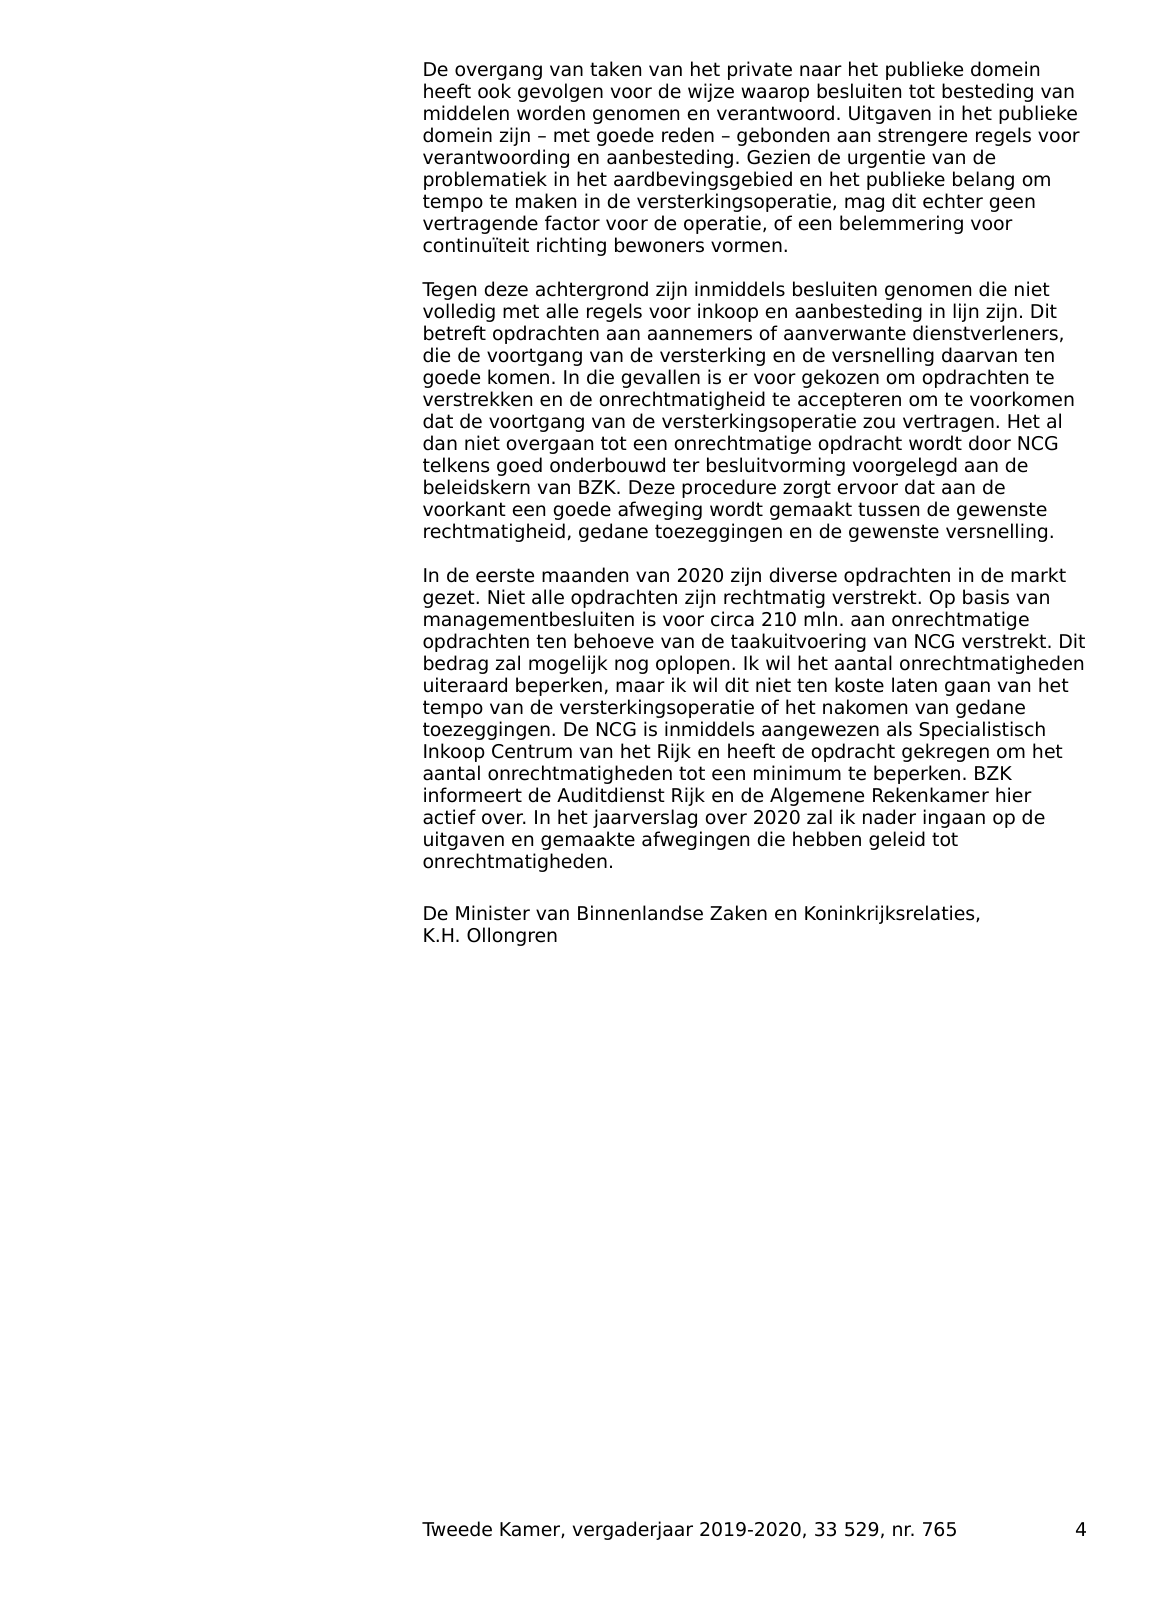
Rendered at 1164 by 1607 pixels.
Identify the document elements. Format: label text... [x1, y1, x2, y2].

text De Minister van Binnenlandse Zaken en Koninkrijksrelaties, K.H. Ollongren [422, 903, 1087, 947]
text De overgang van taken van het private naar het publieke domein heeft ook gevolgen voor de wijze waarop besluiten tot besteding van middelen worden genomen en verantwoord. Uitgaven in het publieke domein zijn – met goede reden – gebonden aan strengere regels voor verantwoording en aanbesteding. Gezien de urgentie van de problematiek in het aardbevingsgebied en het publieke belang om tempo te maken in de versterkingsoperatie, mag dit echter geen vertragende factor voor de operatie, of een belemmering voor continuïteit richting bewoners vormen. [422, 59, 1087, 257]
text In de eerste maanden van 2020 zijn diverse opdrachten in de markt gezet. Niet alle opdrachten zijn rechtmatig verstrekt. Op basis van managementbesluiten is voor circa 210 mln. aan onrechtmatige opdrachten ten behoeve van de taakuitvoering van NCG verstrekt. Dit bedrag zal mogelijk nog oplopen. Ik wil het aantal onrechtmatigheden uiteraard beperken, maar ik wil dit niet ten koste laten gaan van het tempo van de versterkingsoperatie of het nakomen van gedane toezeggingen. De NCG is inmiddels aangewezen als Specialistisch Inkoop Centrum van het Rijk en heeft de opdracht gekregen om het aantal onrechtmatigheden tot een minimum te beperken. BZK informeert de Auditdienst Rijk en de Algemene Rekenkamer hier actief over. In het jaarverslag over 2020 zal ik nader ingaan op de uitgaven en gemaakte afwegingen die hebben geleid tot onrechtmatigheden. [422, 565, 1087, 873]
text Tegen deze achtergrond zijn inmiddels besluiten genomen die niet volledig met alle regels voor inkoop en aanbesteding in lijn zijn. Dit betreft opdrachten aan aannemers of aanverwante dienstverleners, die de voortgang van de versterking en de versnelling daarvan ten goede komen. In die gevallen is er voor gekozen om opdrachten te verstrekken en de onrechtmatigheid te accepteren om te voorkomen dat de voortgang van de versterkingsoperatie zou vertragen. Het al dan niet overgaan tot een onrechtmatige opdracht wordt door NCG telkens goed onderbouwd ter besluitvorming voorgelegd aan de beleidskern van BZK. Deze procedure zorgt ervoor dat aan de voorkant een goede afweging wordt gemaakt tussen de gewenste rechtmatigheid, gedane toezeggingen en de gewenste versnelling. [422, 279, 1087, 543]
